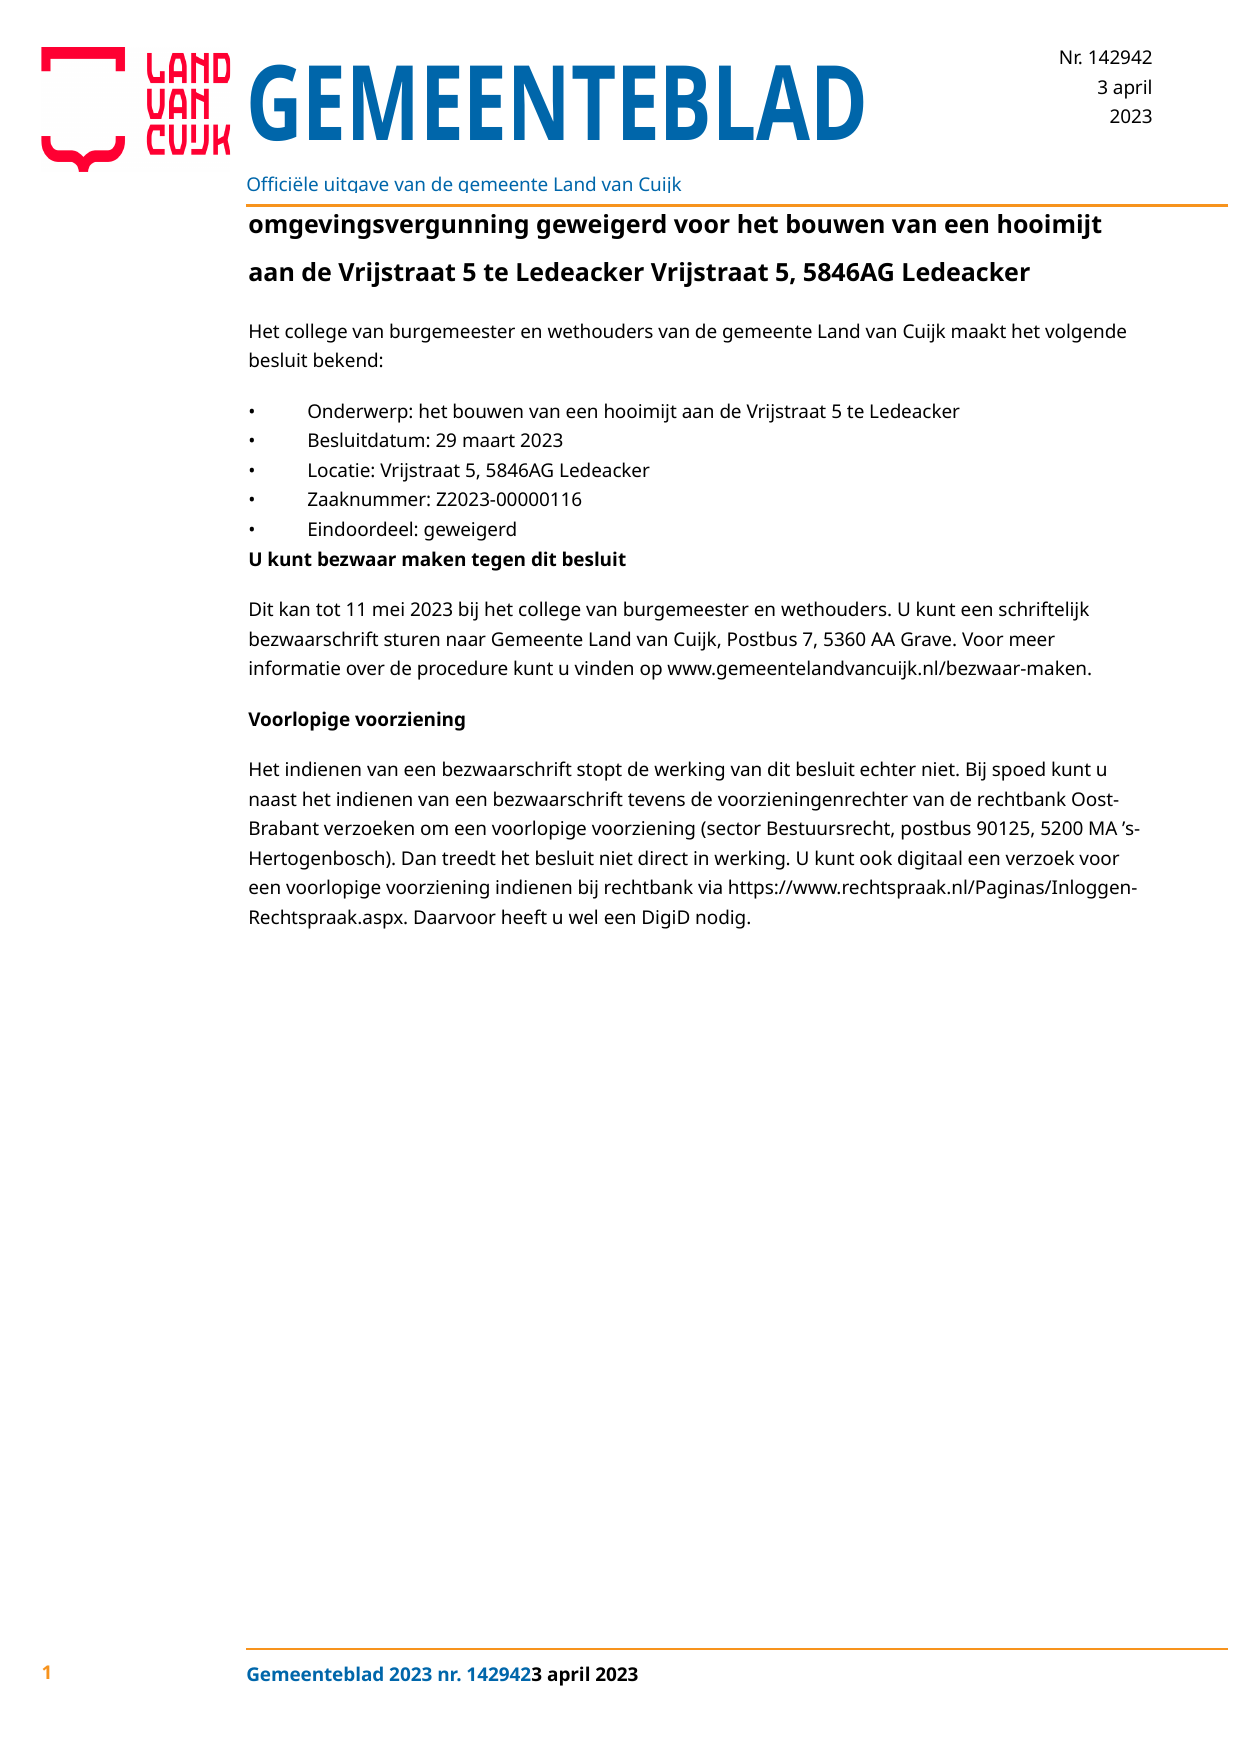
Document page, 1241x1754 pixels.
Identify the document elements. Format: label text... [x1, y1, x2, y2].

list Zaaknummer: Z2023-00000116 [248, 487, 1152, 512]
text Dit kan tot 11 mei 2023 bij het college van burgemeester en wethouders. U kunt een schriftelijk bezwaarschrift sturen naar Gemeente Land van Cuijk, Postbus 7, 5360 AA Grave. Voor meer informatie over de procedure kunt u vinden op www.gemeentelandvancuijk.nl/bezwaar-maken. [248, 596, 1152, 681]
list Besluitdatum: 29 maart 2023 [248, 427, 1152, 453]
text Het indienen van een bezwaarschrift stopt de werking van dit besluit echter niet. Bij spoed kunt u naast het indienen van een bezwaarschrift tevens de voorzieningenrechter van de rechtbank Oost-Brabant verzoeken om een voorlopige voorziening (sector Bestuursrecht, postbus 90125, 5200 MA ’s-Hertogenbosch). Dan treedt het besluit niet direct in werking. U kunt ook digitaal een verzoek voor een voorlopige voorziening indienen bij rechtbank via https://www.rechtspraak.nl/Paginas/Inloggen-Rechtspraak.aspx. Daarvoor heeft u wel een DigiD nodig. [248, 756, 1152, 930]
list Onderwerp: het bouwen van een hooimijt aan de Vrijstraat 5 te Ledeacker [248, 398, 1152, 424]
picture [41, 47, 231, 172]
list Locatie: Vrijstraat 5, 5846AG Ledeacker [248, 457, 1152, 483]
text Voorlopige voorziening [248, 706, 1152, 732]
text U kunt bezwaar maken tegen dit besluit [248, 546, 1152, 572]
text Het college van burgemeester en wethouders van de gemeente Land van Cuijk maakt het volgende besluit bekend: [248, 318, 1152, 373]
text omgevingsvergunning geweigerd voor het bouwen van een hooimijt aan de Vrijstraat 5 te Ledeacker Vrijstraat 5, 5846AG Ledeacker [248, 207, 1152, 288]
list Eindoordeel: geweigerd [248, 516, 1152, 542]
